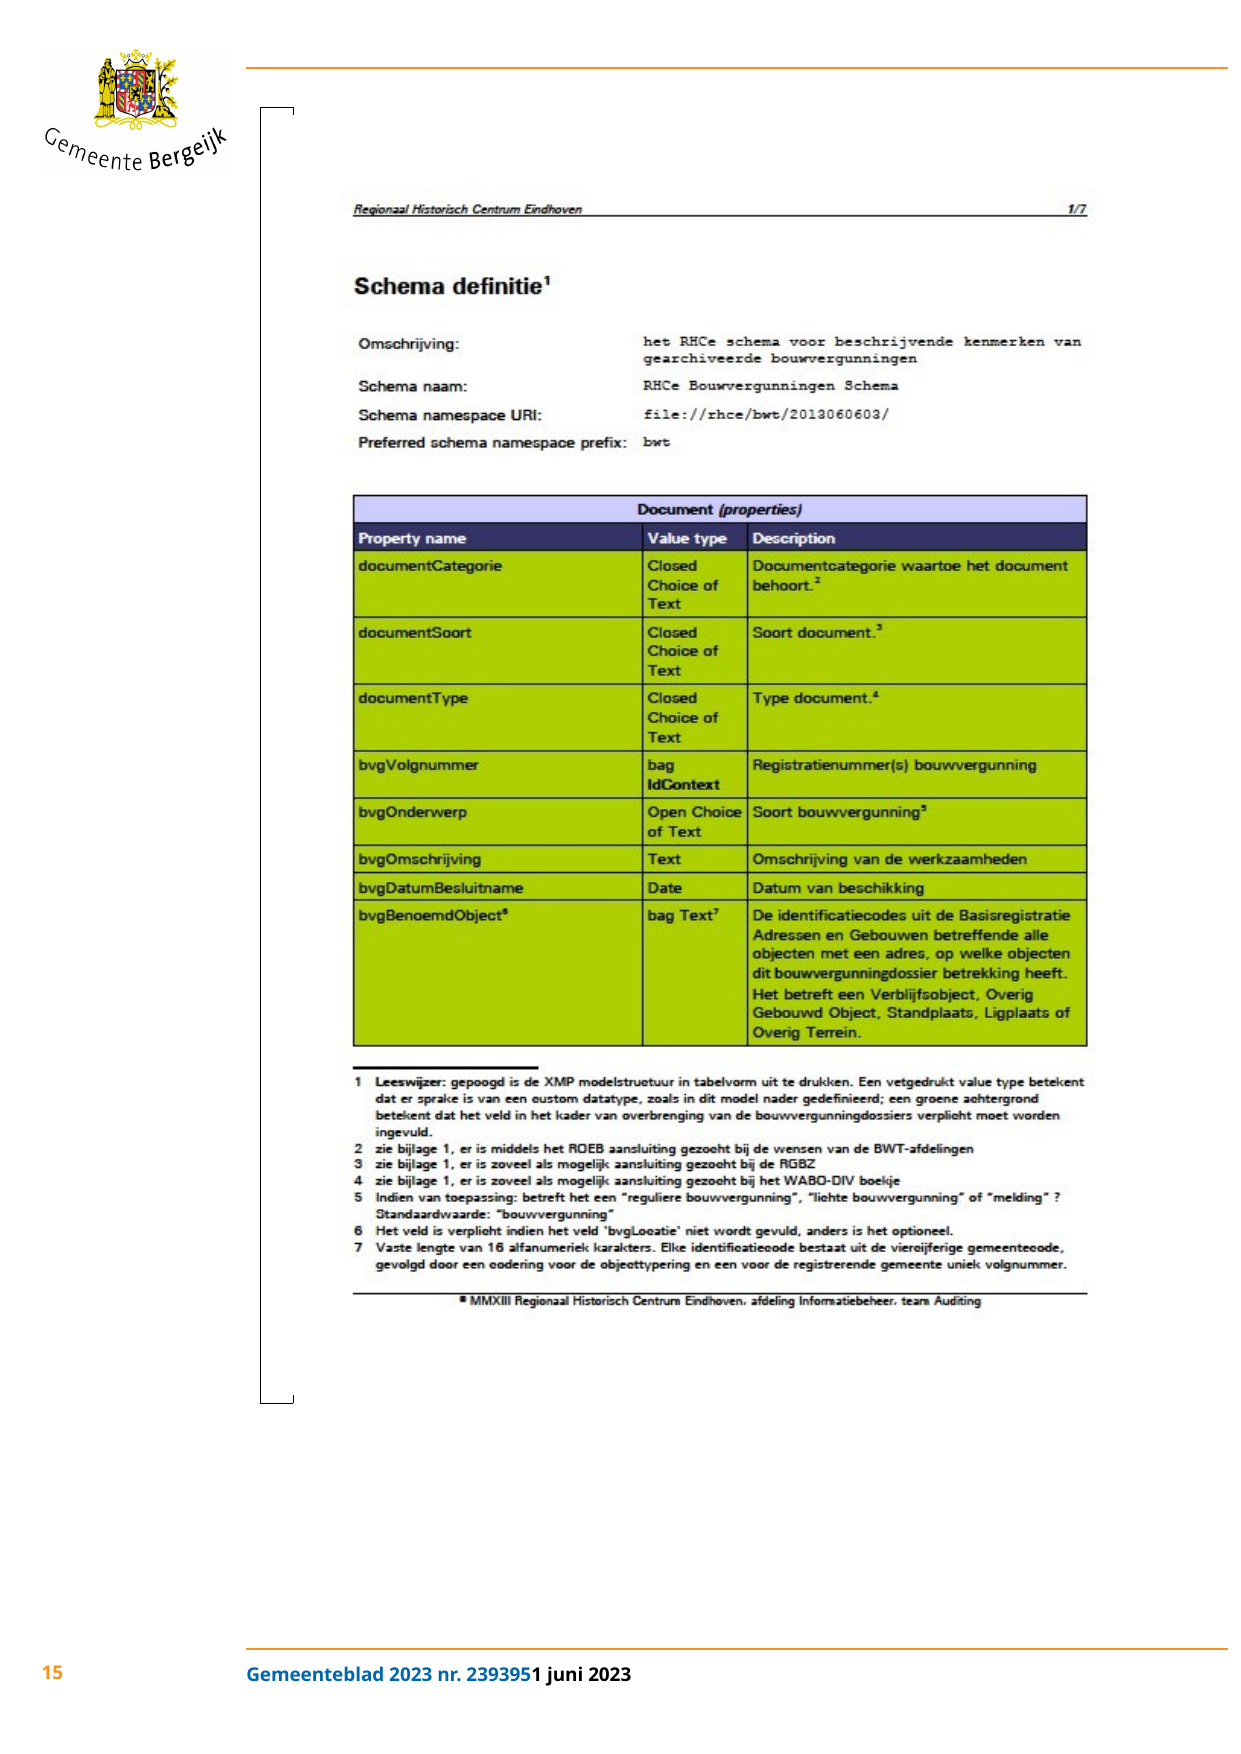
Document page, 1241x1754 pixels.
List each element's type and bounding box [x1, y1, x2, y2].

picture [268, 115, 1173, 1395]
picture [41, 47, 231, 172]
